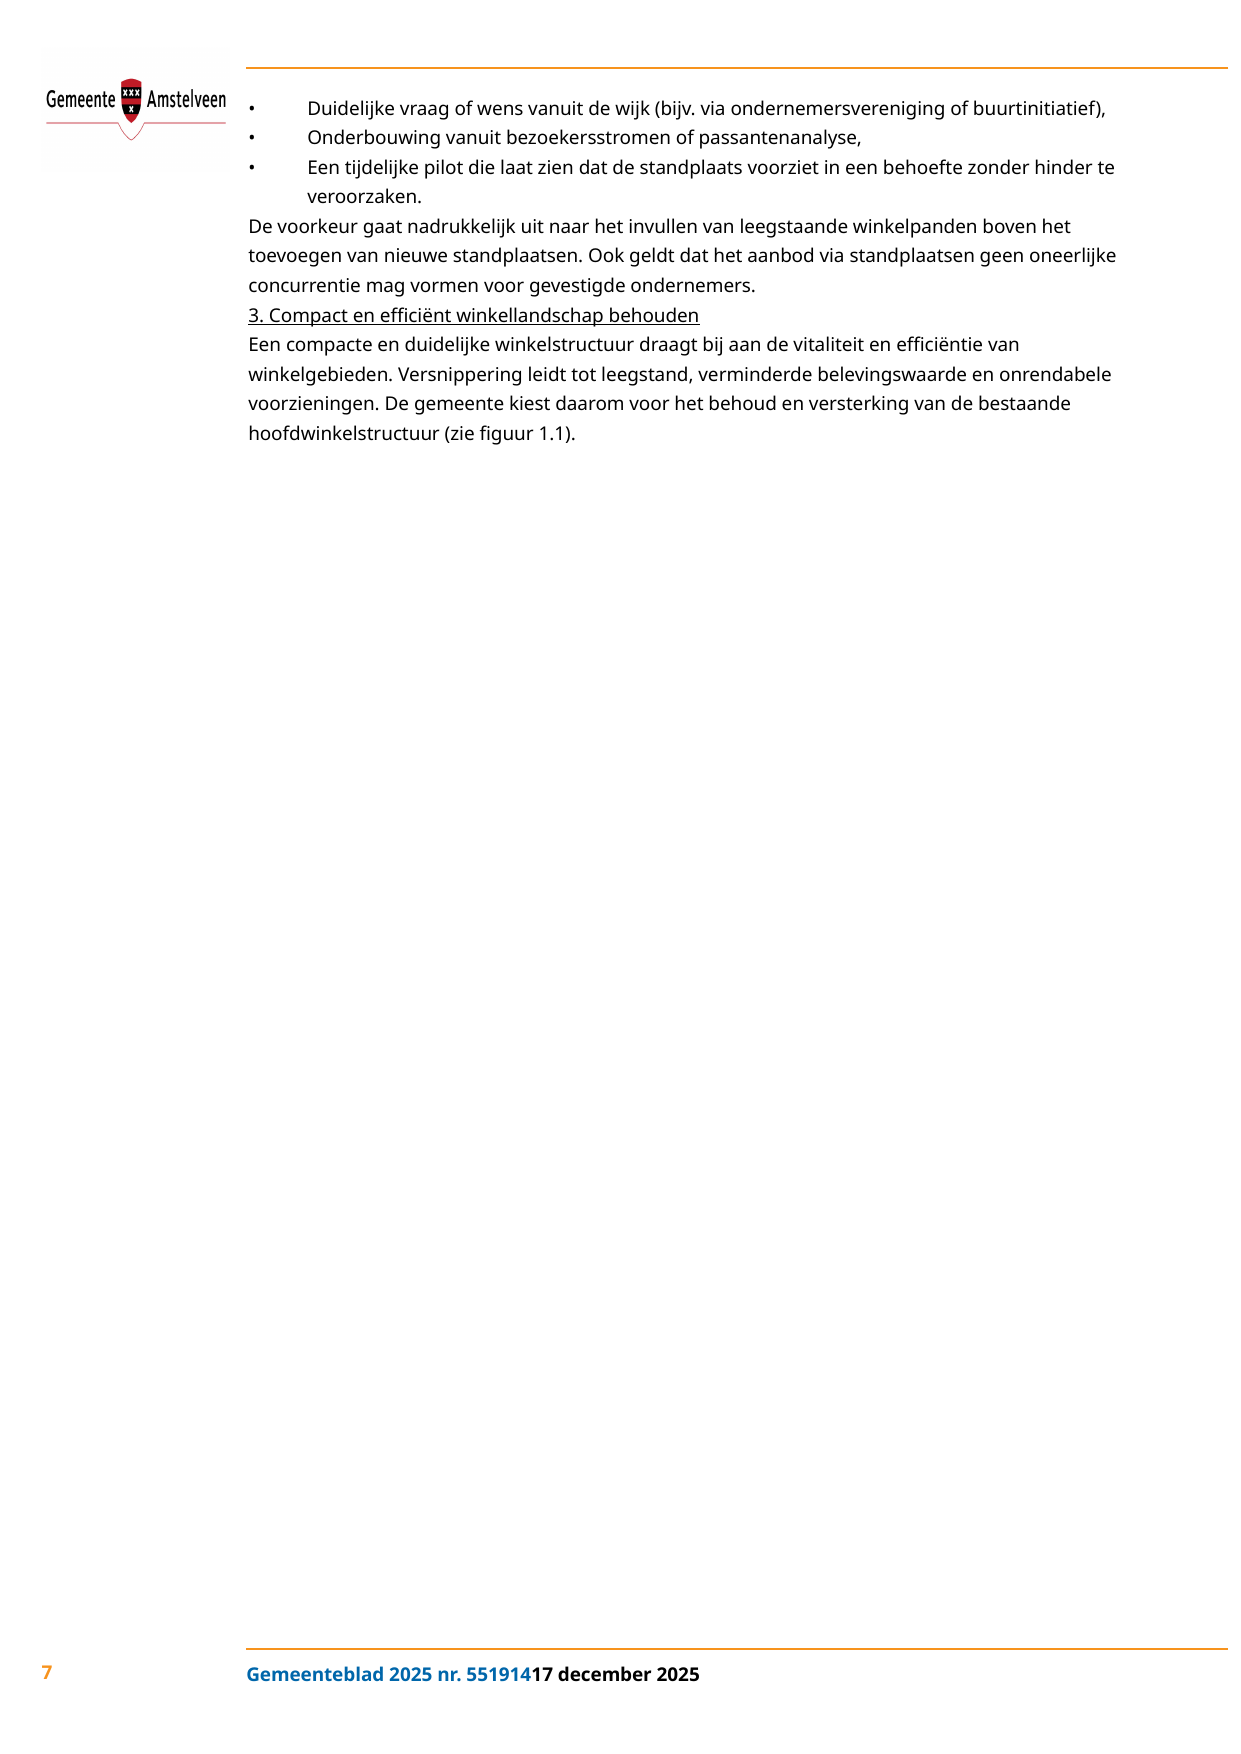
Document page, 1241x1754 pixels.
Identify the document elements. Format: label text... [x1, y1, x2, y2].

list Een tijdelijke pilot die laat zien dat de standplaats voorziet in een behoefte zonder hinder te veroorzaken. [248, 154, 1152, 209]
text De voorkeur gaat nadrukkelijk uit naar het invullen van leegstaande winkelpanden boven het toevoegen van nieuwe standplaatsen. Ook geldt dat het aanbod via standplaatsen geen oneerlijke concurrentie mag vormen voor gevestigde ondernemers. [248, 213, 1152, 298]
picture [41, 47, 231, 172]
list Duidelijke vraag of wens vanuit de wijk (bijv. via ondernemersvereniging of buurtinitiatief), [248, 95, 1152, 121]
text 3. Compact en efficiënt winkellandschap behouden [248, 302, 1152, 328]
list Onderbouwing vanuit bezoekersstromen of passantenanalyse, [248, 124, 1152, 150]
text Een compacte en duidelijke winkelstructuur draagt bij aan de vitaliteit en efficiëntie van winkelgebieden. Versnippering leidt tot leegstand, verminderde belevingswaarde en onrendabele voorzieningen. De gemeente kiest daarom voor het behoud en versterking van de bestaande hoofdwinkelstructuur (zie figuur 1.1). [248, 331, 1152, 446]
